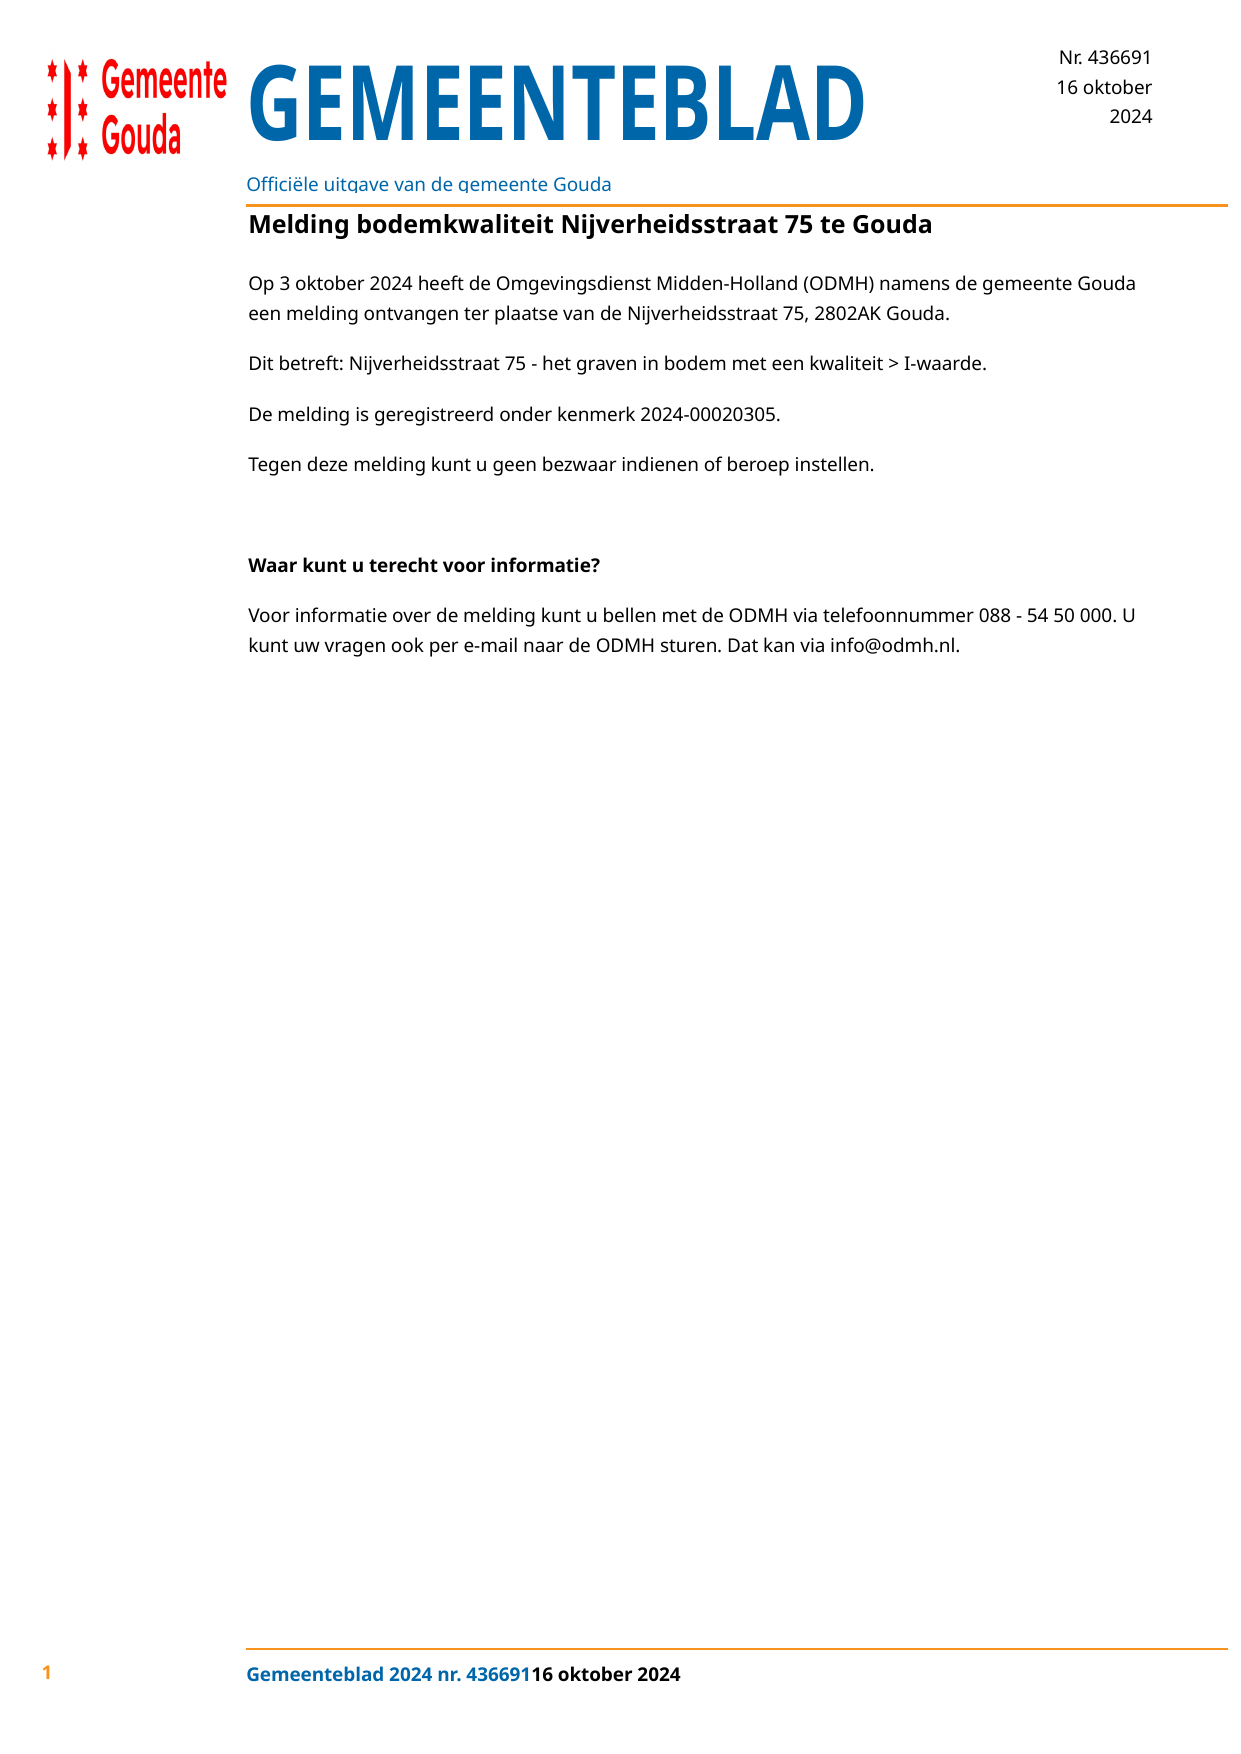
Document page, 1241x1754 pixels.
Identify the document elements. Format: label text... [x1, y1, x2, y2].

text Tegen deze melding kunt u geen bezwaar indienen of beroep instellen. [248, 451, 1152, 477]
text Dit betreft: Nijverheidsstraat 75 - het graven in bodem met een kwaliteit > I-waarde. [248, 350, 1152, 376]
text Op 3 oktober 2024 heeft de Omgevingsdienst Midden-Holland (ODMH) namens de gemeente Gouda een melding ontvangen ter plaatse van de Nijverheidsstraat 75, 2802AK Gouda. [248, 270, 1152, 326]
text Melding bodemkwaliteit Nijverheidsstraat 75 te Gouda [248, 207, 1152, 241]
text Voor informatie over de melding kunt u bellen met de ODMH via telefoonnummer 088 - 54 50 000. U kunt uw vragen ook per e-mail naar de ODMH sturen. Dat kan via info@odmh.nl. [248, 602, 1152, 658]
text De melding is geregistreerd onder kenmerk 2024-00020305. [248, 401, 1152, 426]
text Waar kunt u terecht voor informatie? [248, 552, 1152, 578]
picture [41, 47, 231, 172]
